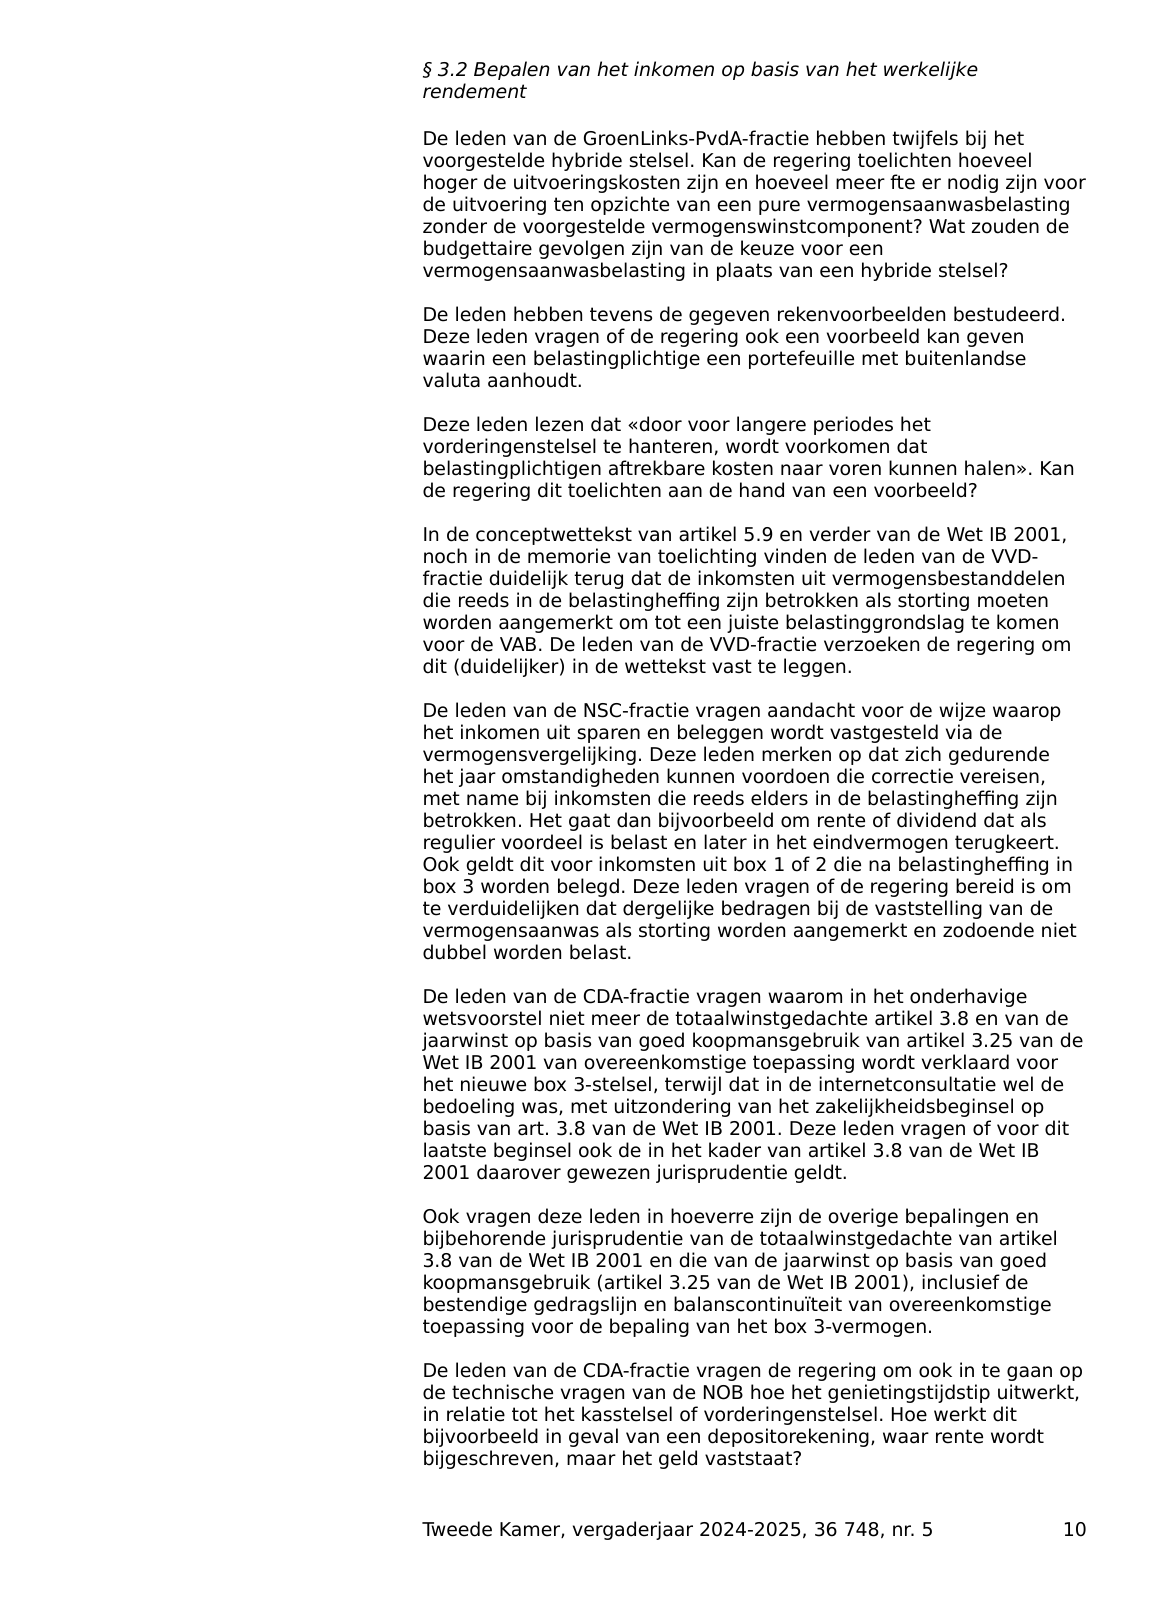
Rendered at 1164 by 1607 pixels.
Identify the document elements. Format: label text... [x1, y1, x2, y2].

text Ook vragen deze leden in hoeverre zijn de overige bepalingen en bijbehorende jurisprudentie van de totaalwinstgedachte van artikel 3.8 van de Wet IB 2001 en die van de jaarwinst op basis van goed koopmansgebruik (artikel 3.25 van de Wet IB 2001), inclusief de bestendige gedragslijn en balanscontinuïteit van overeenkomstige toepassing voor de bepaling van het box 3-vermogen. [422, 1206, 1087, 1338]
text Deze leden lezen dat «door voor langere periodes het vorderingenstelsel te hanteren, wordt voorkomen dat belastingplichtigen aftrekbare kosten naar voren kunnen halen». Kan de regering dit toelichten aan de hand van een voorbeeld? [422, 414, 1087, 502]
text De leden van de GroenLinks-PvdA-fractie hebben twijfels bij het voorgestelde hybride stelsel. Kan de regering toelichten hoeveel hoger de uitvoeringskosten zijn en hoeveel meer fte er nodig zijn voor de uitvoering ten opzichte van een pure vermogensaanwasbelasting zonder de voorgestelde vermogenswinstcomponent? Wat zouden de budgettaire gevolgen zijn van de keuze voor een vermogensaanwasbelasting in plaats van een hybride stelsel? [422, 128, 1087, 282]
text De leden van de NSC-fractie vragen aandacht voor de wijze waarop het inkomen uit sparen en beleggen wordt vastgesteld via de vermogensvergelijking. Deze leden merken op dat zich gedurende het jaar omstandigheden kunnen voordoen die correctie vereisen, met name bij inkomsten die reeds elders in de belastingheffing zijn betrokken. Het gaat dan bijvoorbeeld om rente of dividend dat als regulier voordeel is belast en later in het eindvermogen terugkeert. Ook geldt dit voor inkomsten uit box 1 of 2 die na belastingheffing in box 3 worden belegd. Deze leden vragen of de regering bereid is om te verduidelijken dat dergelijke bedragen bij de vaststelling van de vermogensaanwas als storting worden aangemerkt en zodoende niet dubbel worden belast. [422, 700, 1087, 964]
text De leden van de CDA-fractie vragen de regering om ook in te gaan op de technische vragen van de NOB hoe het genietingstijdstip uitwerkt, in relatie tot het kasstelsel of vorderingenstelsel. Hoe werkt dit bijvoorbeeld in geval van een depositorekening, waar rente wordt bijgeschreven, maar het geld vaststaat? [422, 1360, 1087, 1470]
text In de conceptwettekst van artikel 5.9 en verder van de Wet IB 2001, noch in de memorie van toelichting vinden de leden van de VVD-fractie duidelijk terug dat de inkomsten uit vermogensbestanddelen die reeds in de belastingheffing zijn betrokken als storting moeten worden aangemerkt om tot een juiste belastinggrondslag te komen voor de VAB. De leden van de VVD-fractie verzoeken de regering om dit (duidelijker) in de wettekst vast te leggen. [422, 524, 1087, 678]
text De leden van de CDA-fractie vragen waarom in het onderhavige wetsvoorstel niet meer de totaalwinstgedachte artikel 3.8 en van de jaarwinst op basis van goed koopmansgebruik van artikel 3.25 van de Wet IB 2001 van overeenkomstige toepassing wordt verklaard voor het nieuwe box 3-stelsel, terwijl dat in de internetconsultatie wel de bedoeling was, met uitzondering van het zakelijkheidsbeginsel op basis van art. 3.8 van de Wet IB 2001. Deze leden vragen of voor dit laatste beginsel ook de in het kader van artikel 3.8 van de Wet IB 2001 daarover gewezen jurisprudentie geldt. [422, 986, 1087, 1184]
subtitle § 3.2 Bepalen van het inkomen op basis van het werkelijke rendement [422, 59, 1087, 103]
text De leden hebben tevens de gegeven rekenvoorbeelden bestudeerd. Deze leden vragen of de regering ook een voorbeeld kan geven waarin een belastingplichtige een portefeuille met buitenlandse valuta aanhoudt. [422, 304, 1087, 392]
